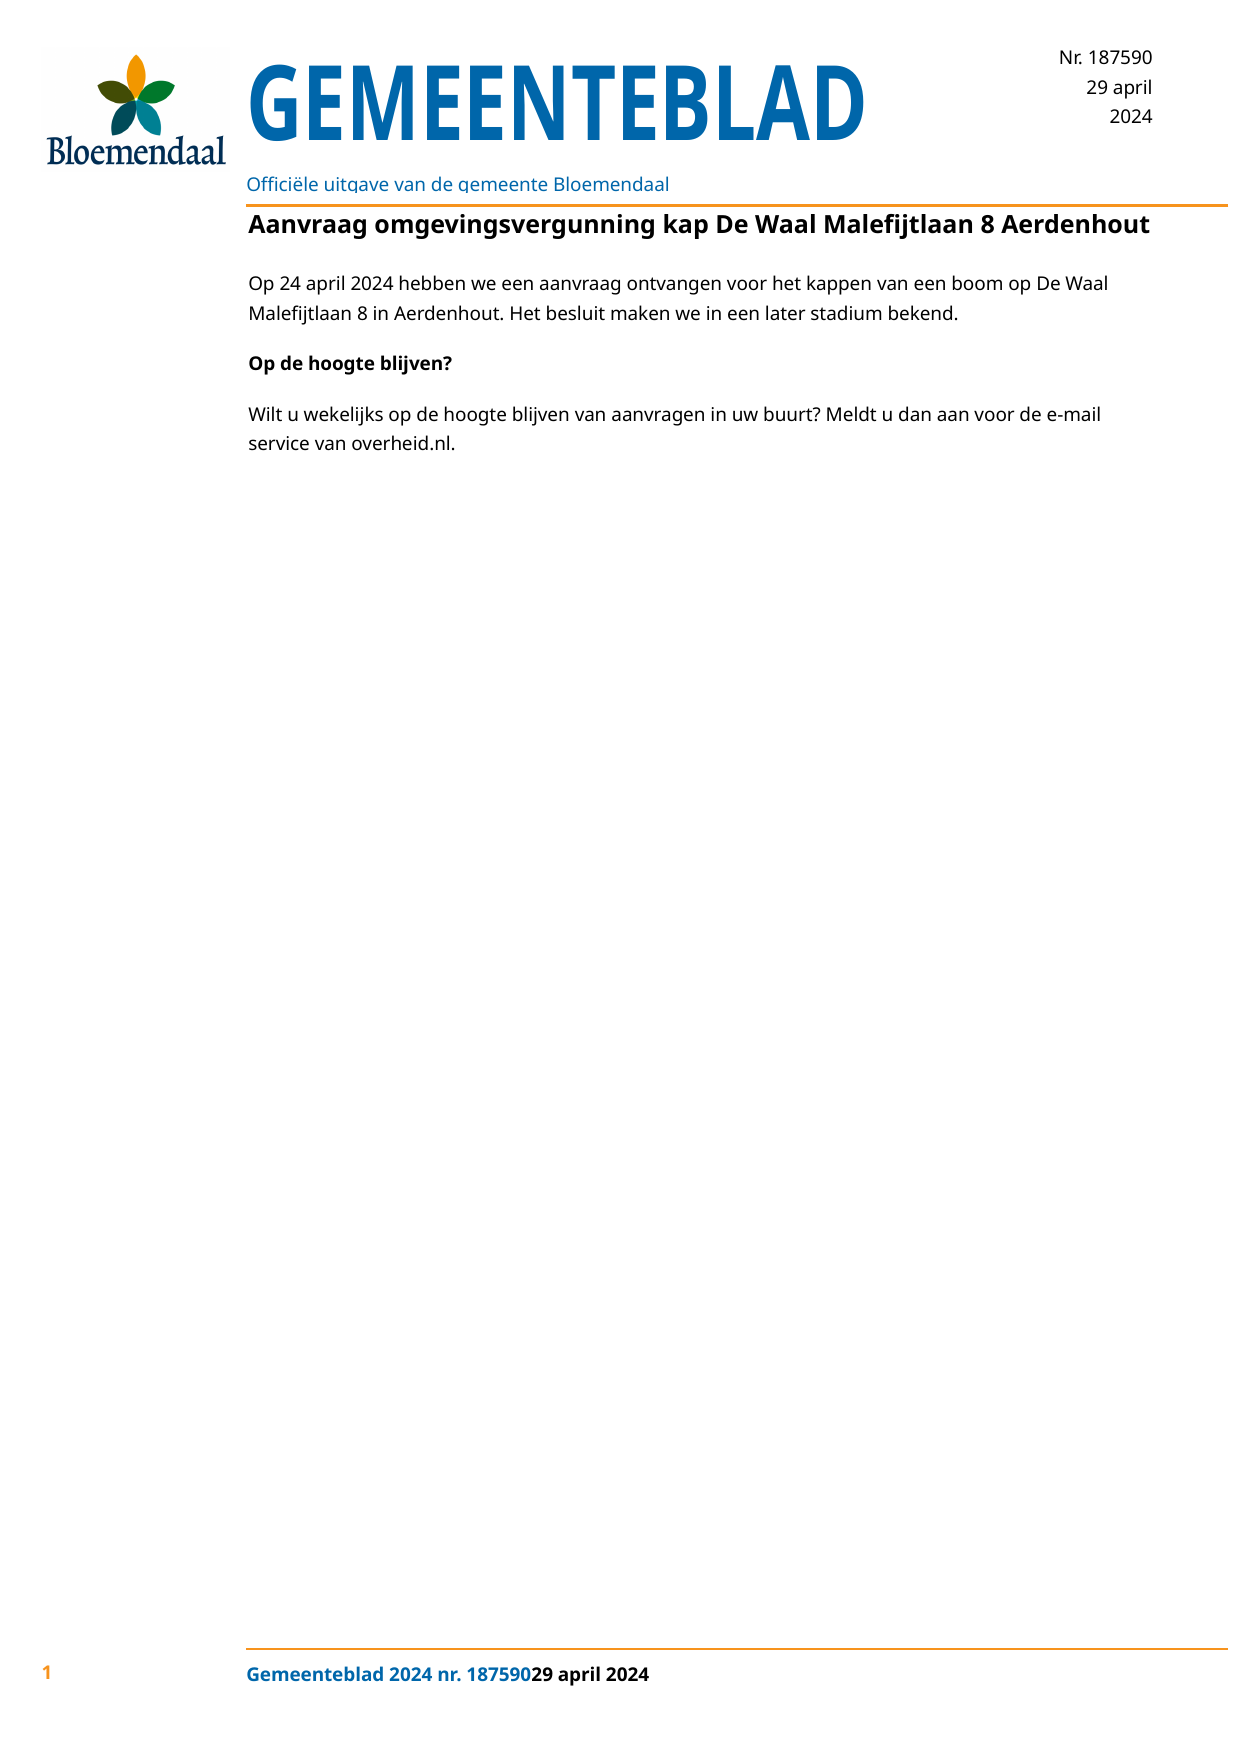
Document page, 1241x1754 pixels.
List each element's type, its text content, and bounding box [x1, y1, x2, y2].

text Op 24 april 2024 hebben we een aanvraag ontvangen voor het kappen van een boom op De Waal Malefijtlaan 8 in Aerdenhout. Het besluit maken we in een later stadium bekend. [248, 270, 1152, 326]
text Aanvraag omgevingsvergunning kap De Waal Malefijtlaan 8 Aerdenhout [248, 207, 1152, 241]
text Wilt u wekelijks op de hoogte blijven van aanvragen in uw buurt? Meldt u dan aan voor de e-mail service van overheid.nl. [248, 401, 1152, 456]
picture [41, 47, 231, 172]
text Op de hoogte blijven? [248, 350, 1152, 376]
